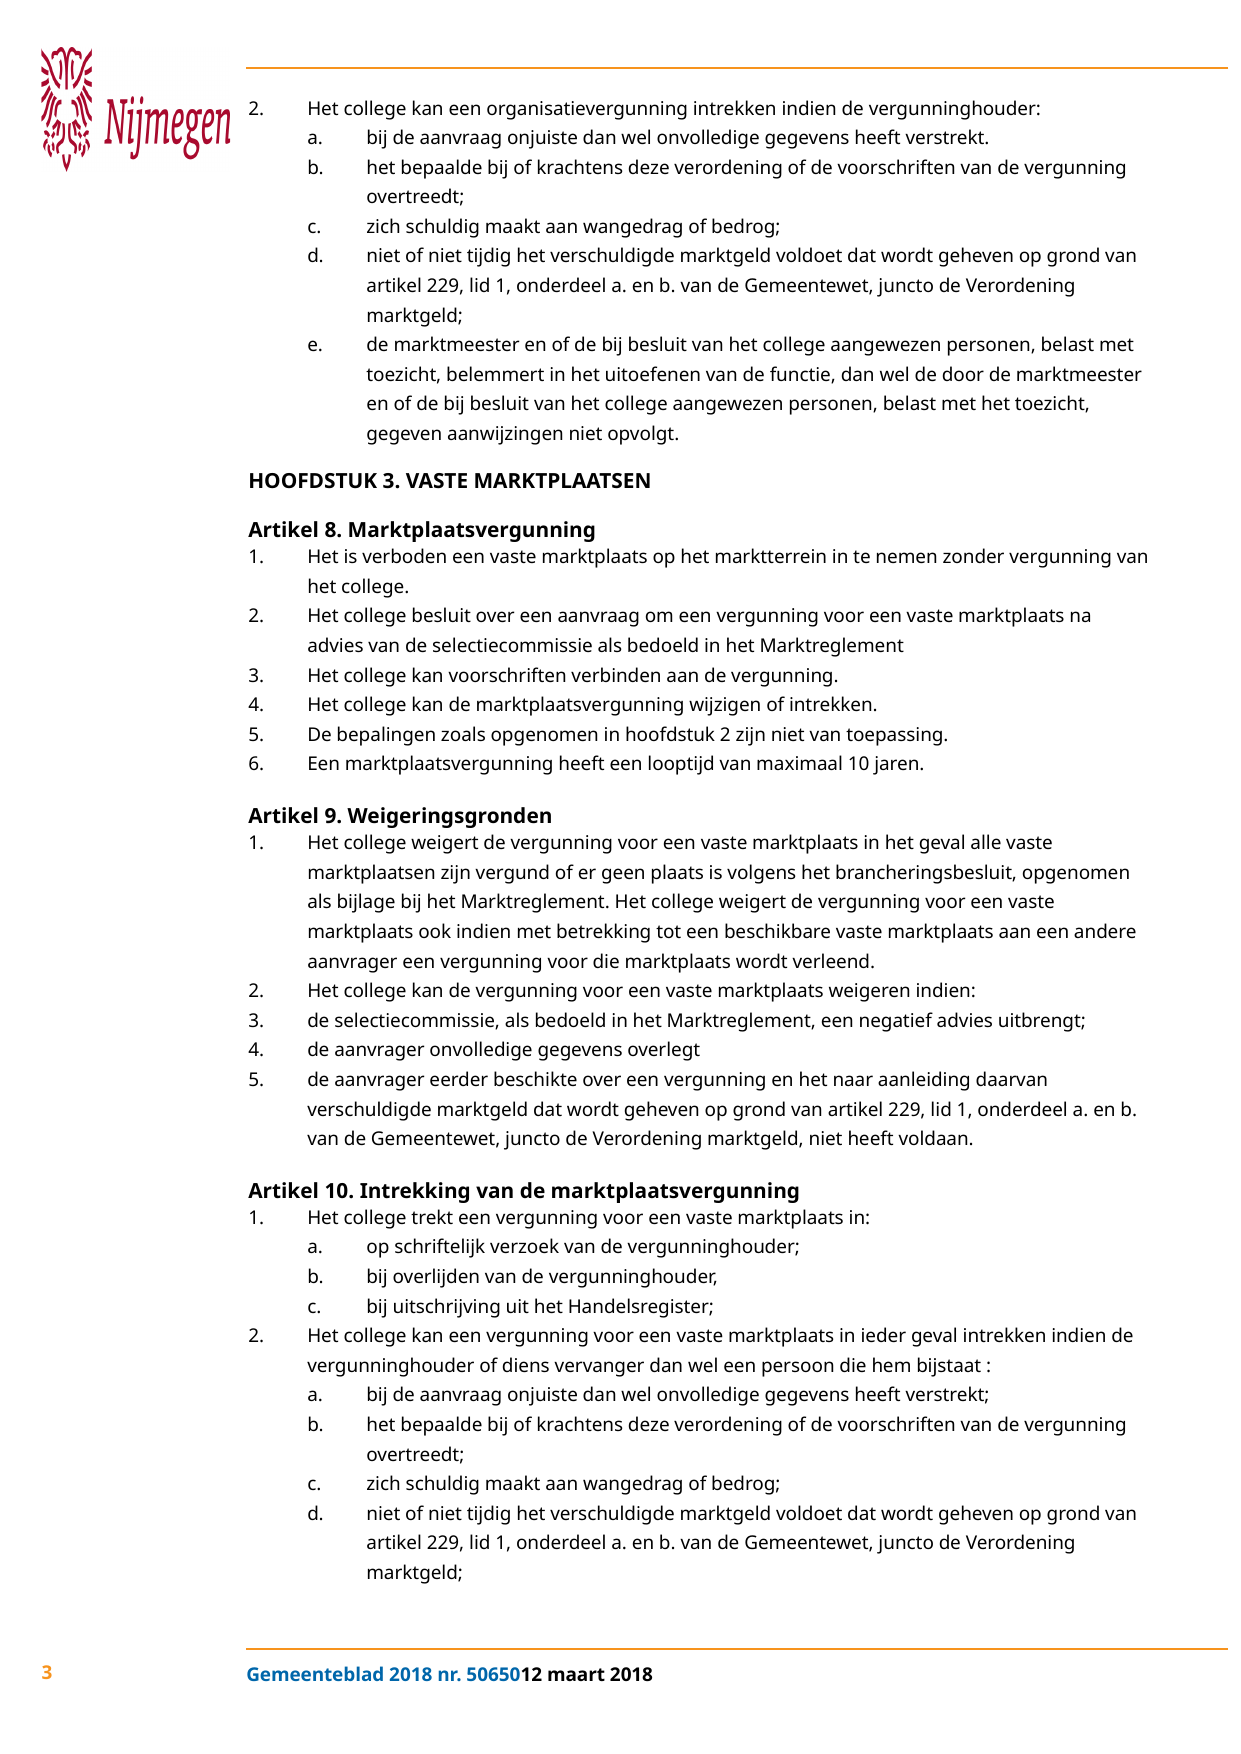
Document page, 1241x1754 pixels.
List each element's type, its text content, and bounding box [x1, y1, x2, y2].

list bij de aanvraag onjuiste dan wel onvolledige gegevens heeft verstrekt; [307, 1382, 1152, 1407]
text Artikel 9. Weigeringsgronden [248, 801, 1152, 829]
list bij overlijden van de vergunninghouder, [307, 1263, 1152, 1289]
list zich schuldig maakt aan wangedrag of bedrog; [307, 213, 1152, 239]
list Het college kan de marktplaatsvergunning wijzigen of intrekken. [248, 691, 1152, 717]
list de aanvrager eerder beschikte over een vergunning en het naar aanleiding daarvan verschuldigde marktgeld dat wordt geheven op grond van artikel 229, lid 1, onderdeel a. en b. van de Gemeentewet, juncto de Verordening marktgeld, niet heeft voldaan. [248, 1066, 1152, 1151]
list het bepaalde bij of krachtens deze verordening of de voorschriften van de vergunning overtreedt; [307, 154, 1152, 209]
text Artikel 8. Marktplaatsvergunning [248, 515, 1152, 543]
list Het college besluit over een aanvraag om een vergunning voor een vaste marktplaats na advies van de selectiecommissie als bedoeld in het Marktreglement [248, 603, 1152, 658]
picture [41, 47, 231, 172]
text HOOFDSTUK 3. VASTE MARKTPLAATSEN [248, 466, 1152, 494]
list de aanvrager onvolledige gegevens overlegt [248, 1037, 1152, 1062]
list Het college kan een organisatievergunning intrekken indien de vergunninghouder: [248, 95, 1152, 121]
list Het college kan een vergunning voor een vaste marktplaats in ieder geval intrekken indien de vergunninghouder of diens vervanger dan wel een persoon die hem bijstaat : [248, 1322, 1152, 1378]
list Het college kan voorschriften verbinden aan de vergunning. [248, 662, 1152, 688]
list Een marktplaatsvergunning heeft een looptijd van maximaal 10 jaren. [248, 751, 1152, 776]
list bij uitschrijving uit het Handelsregister; [307, 1293, 1152, 1319]
list op schriftelijk verzoek van de vergunninghouder; [307, 1234, 1152, 1259]
list Het is verboden een vaste marktplaats op het marktterrein in te nemen zonder vergunning van het college. [248, 543, 1152, 599]
text Artikel 10. Intrekking van de marktplaatsvergunning [248, 1176, 1152, 1204]
list de selectiecommissie, als bedoeld in het Marktreglement, een negatief advies uitbrengt; [248, 1007, 1152, 1033]
list niet of niet tijdig het verschuldigde marktgeld voldoet dat wordt geheven op grond van artikel 229, lid 1, onderdeel a. en b. van de Gemeentewet, juncto de Verordening marktgeld; [307, 243, 1152, 328]
list de marktmeester en of de bij besluit van het college aangewezen personen, belast met toezicht, belemmert in het uitoefenen van de functie, dan wel de door de marktmeester en of de bij besluit van het college aangewezen personen, belast met het toezicht, gegeven aanwijzingen niet opvolgt. [307, 331, 1152, 446]
list het bepaalde bij of krachtens deze verordening of de voorschriften van de vergunning overtreedt; [307, 1411, 1152, 1467]
list Het college weigert de vergunning voor een vaste marktplaats in het geval alle vaste marktplaatsen zijn vergund of er geen plaats is volgens het brancheringsbesluit, opgenomen als bijlage bij het Marktreglement. Het college weigert de vergunning voor een vaste marktplaats ook indien met betrekking tot een beschikbare vaste marktplaats aan een andere aanvrager een vergunning voor die marktplaats wordt verleend. [248, 829, 1152, 973]
list Het college trekt een vergunning voor een vaste marktplaats in: [248, 1204, 1152, 1230]
list bij de aanvraag onjuiste dan wel onvolledige gegevens heeft verstrekt. [307, 124, 1152, 150]
list Het college kan de vergunning voor een vaste marktplaats weigeren indien: [248, 977, 1152, 1003]
list De bepalingen zoals opgenomen in hoofdstuk 2 zijn niet van toepassing. [248, 721, 1152, 747]
list zich schuldig maakt aan wangedrag of bedrog; [307, 1470, 1152, 1496]
list niet of niet tijdig het verschuldigde marktgeld voldoet dat wordt geheven op grond van artikel 229, lid 1, onderdeel a. en b. van de Gemeentewet, juncto de Verordening marktgeld; [307, 1500, 1152, 1585]
